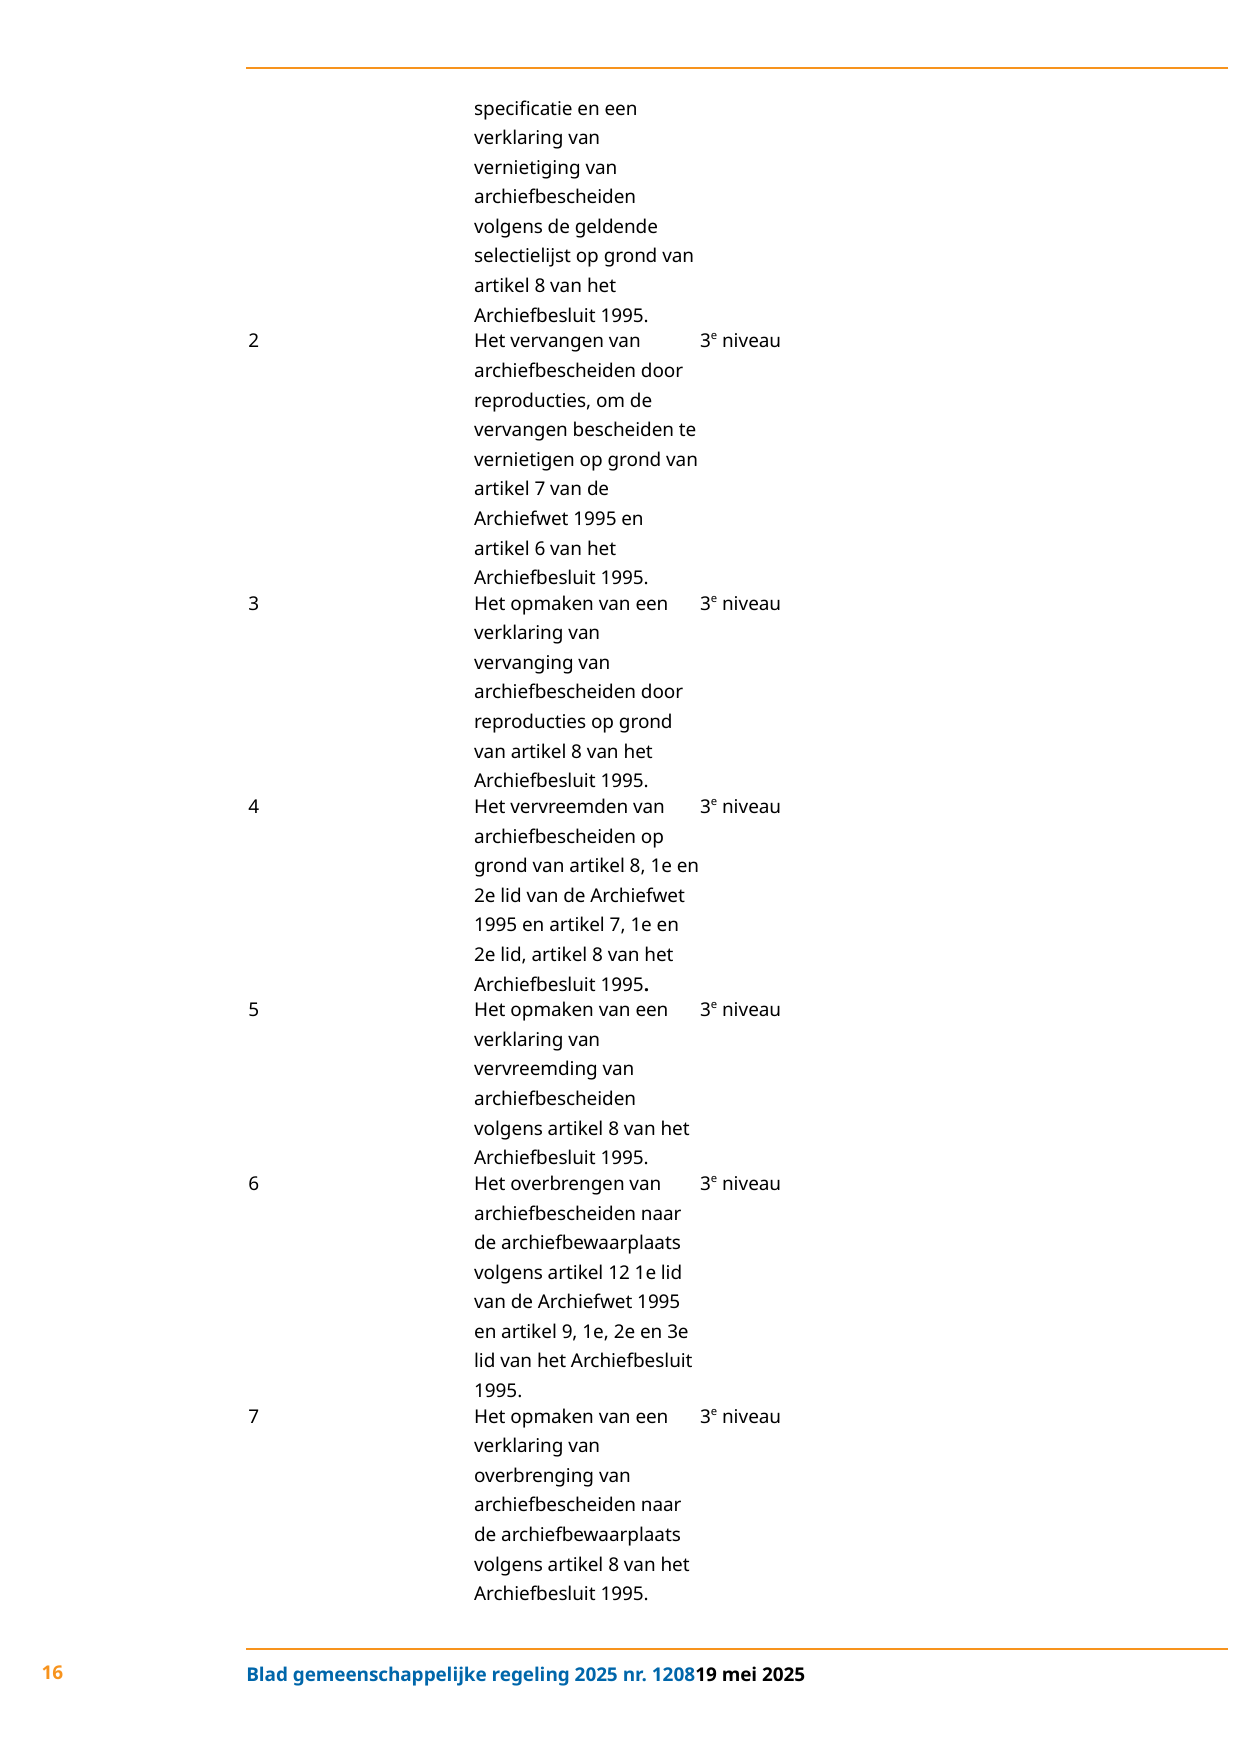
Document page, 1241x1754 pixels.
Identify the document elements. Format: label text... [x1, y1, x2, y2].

table_cell [926, 996, 1152, 1170]
table_cell [926, 95, 1152, 328]
table_cell [926, 1170, 1152, 1403]
table_cell Het opmaken van een verklaring van vervanging van archiefbescheiden door reproducties op grond van artikel 8 van het Archiefbesluit 1995. [474, 590, 700, 793]
table_cell Het opmaken van een verklaring van vervreemding van archiefbescheiden volgens artikel 8 van het Archiefbesluit 1995. [474, 996, 700, 1170]
table_cell [926, 590, 1152, 793]
table_cell [926, 793, 1152, 996]
table_cell 3 [248, 590, 474, 793]
table_cell 2 [248, 328, 474, 590]
table_cell 5 [248, 996, 474, 1170]
table_cell Het opmaken van een verklaring van overbrenging van archiefbescheiden naar de archiefbewaarplaats volgens artikel 8 van het Archiefbesluit 1995. [474, 1403, 700, 1606]
table_cell Het overbrengen van archiefbescheiden naar de archiefbewaarplaats volgens artikel 12 1e lid van de Archiefwet 1995 en artikel 9, 1e, 2e en 3e lid van het Archiefbesluit 1995. [474, 1170, 700, 1403]
table_cell 4 [248, 793, 474, 996]
table_cell [700, 95, 926, 328]
table_cell 3e niveau [700, 590, 926, 793]
table_cell 3e niveau [700, 1403, 926, 1606]
table_cell 7 [248, 1403, 474, 1606]
table_cell Het vervreemden van archiefbescheiden op grond van artikel 8, 1e en 2e lid van de Archiefwet 1995 en artikel 7, 1e en 2e lid, artikel 8 van het Archiefbesluit 1995. [474, 793, 700, 996]
picture [41, 47, 231, 172]
table_cell specificatie en een verklaring van vernietiging van archiefbescheiden volgens de geldende selectielijst op grond van artikel 8 van het Archiefbesluit 1995. [474, 95, 700, 328]
table_cell [926, 328, 1152, 590]
table_cell [248, 95, 474, 328]
table_cell Het vervangen van archiefbescheiden door reproducties, om de vervangen bescheiden te vernietigen op grond van artikel 7 van de Archiefwet 1995 en artikel 6 van het Archiefbesluit 1995. [474, 328, 700, 590]
table_cell 3e niveau [700, 793, 926, 996]
table_cell 3e niveau [700, 328, 926, 590]
table_cell 3e niveau [700, 996, 926, 1170]
table_cell [926, 1403, 1152, 1606]
table_cell 3e niveau [700, 1170, 926, 1403]
table_cell 6 [248, 1170, 474, 1403]
